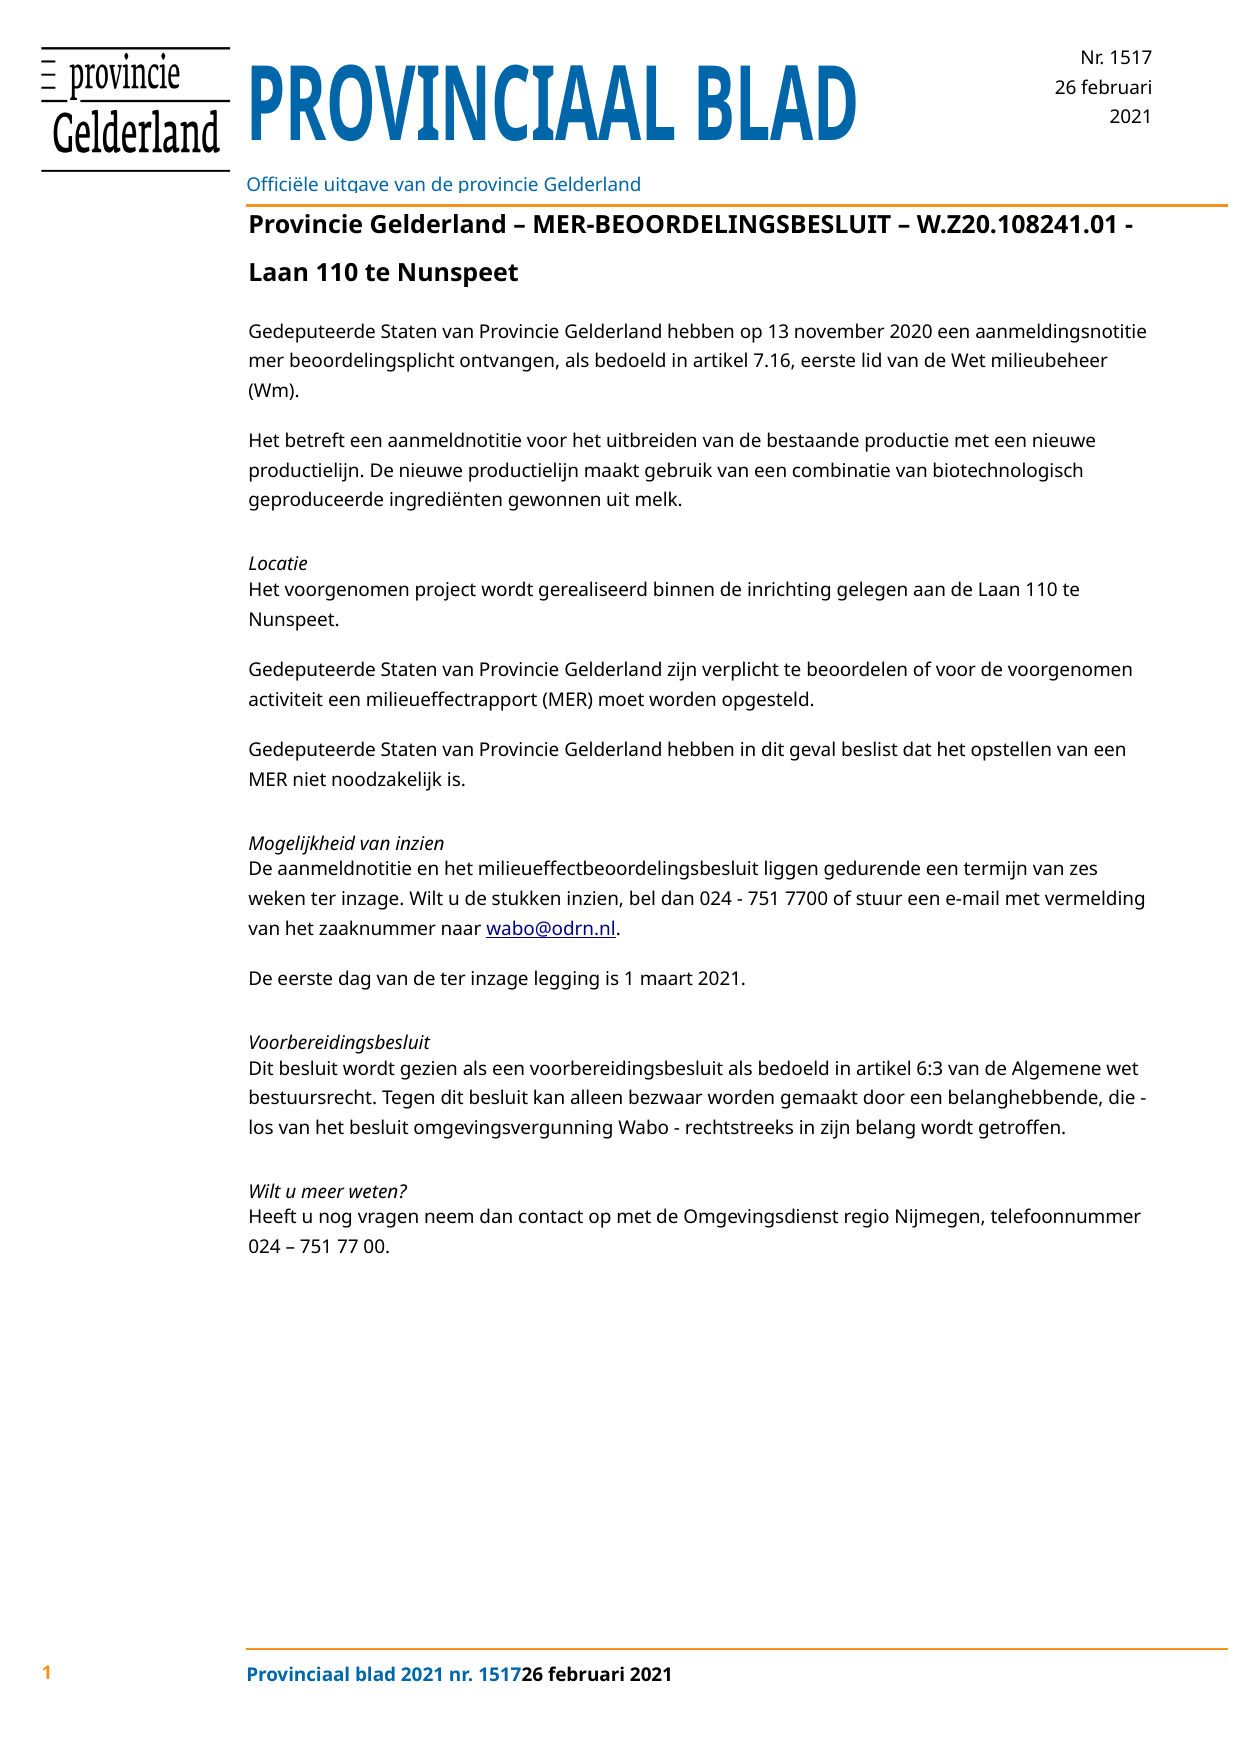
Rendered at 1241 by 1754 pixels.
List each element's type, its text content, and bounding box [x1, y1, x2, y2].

text Dit besluit wordt gezien als een voorbereidingsbesluit als bedoeld in artikel 6:3 van de Algemene wet bestuursrecht. Tegen dit besluit kan alleen bezwaar worden gemaakt door een belanghebbende, die - los van het besluit omgevingsvergunning Wabo - rechtstreeks in zijn belang wordt getroffen. [248, 1055, 1152, 1140]
text Heeft u nog vragen neem dan contact op met de Omgevingsdienst regio Nijmegen, telefoonnummer 024 – 751 77 00. [248, 1204, 1152, 1259]
text Locatie [248, 551, 1152, 576]
text Het betreft een aanmeldnotitie voor het uitbreiden van de bestaande productie met een nieuwe productielijn. De nieuwe productielijn maakt gebruik van een combinatie van biotechnologisch geproduceerde ingrediënten gewonnen uit melk. [248, 427, 1152, 512]
text Gedeputeerde Staten van Provincie Gelderland hebben op 13 november 2020 een aanmeldingsnotitie mer beoordelingsplicht ontvangen, als bedoeld in artikel 7.16, eerste lid van de Wet milieubeheer (Wm). [248, 318, 1152, 403]
text Gedeputeerde Staten van Provincie Gelderland zijn verplicht te beoordelen of voor de voorgenomen activiteit een milieueffectrapport (MER) moet worden opgesteld. [248, 656, 1152, 712]
text Provincie Gelderland – MER-BEOORDELINGSBESLUIT – W.Z20.108241.01 - Laan 110 te Nunspeet [248, 207, 1152, 288]
text Het voorgenomen project wordt gerealiseerd binnen de inrichting gelegen aan de Laan 110 te Nunspeet. [248, 576, 1152, 632]
text Gedeputeerde Staten van Provincie Gelderland hebben in dit geval beslist dat het opstellen van een MER niet noodzakelijk is. [248, 736, 1152, 792]
text Wilt u meer weten? [248, 1178, 1152, 1204]
text De aanmeldnotitie en het milieueffectbeoordelingsbesluit liggen gedurende een termijn van zes weken ter inzage. Wilt u de stukken inzien, bel dan 024 - 751 7700 of stuur een e-mail met vermelding van het zaaknummer naar wabo@odrn.nl. [248, 856, 1152, 941]
text Mogelijkheid van inzien [248, 830, 1152, 856]
text Voorbereidingsbesluit [248, 1029, 1152, 1055]
picture [41, 47, 231, 172]
text De eerste dag van de ter inzage legging is 1 maart 2021. [248, 965, 1152, 991]
